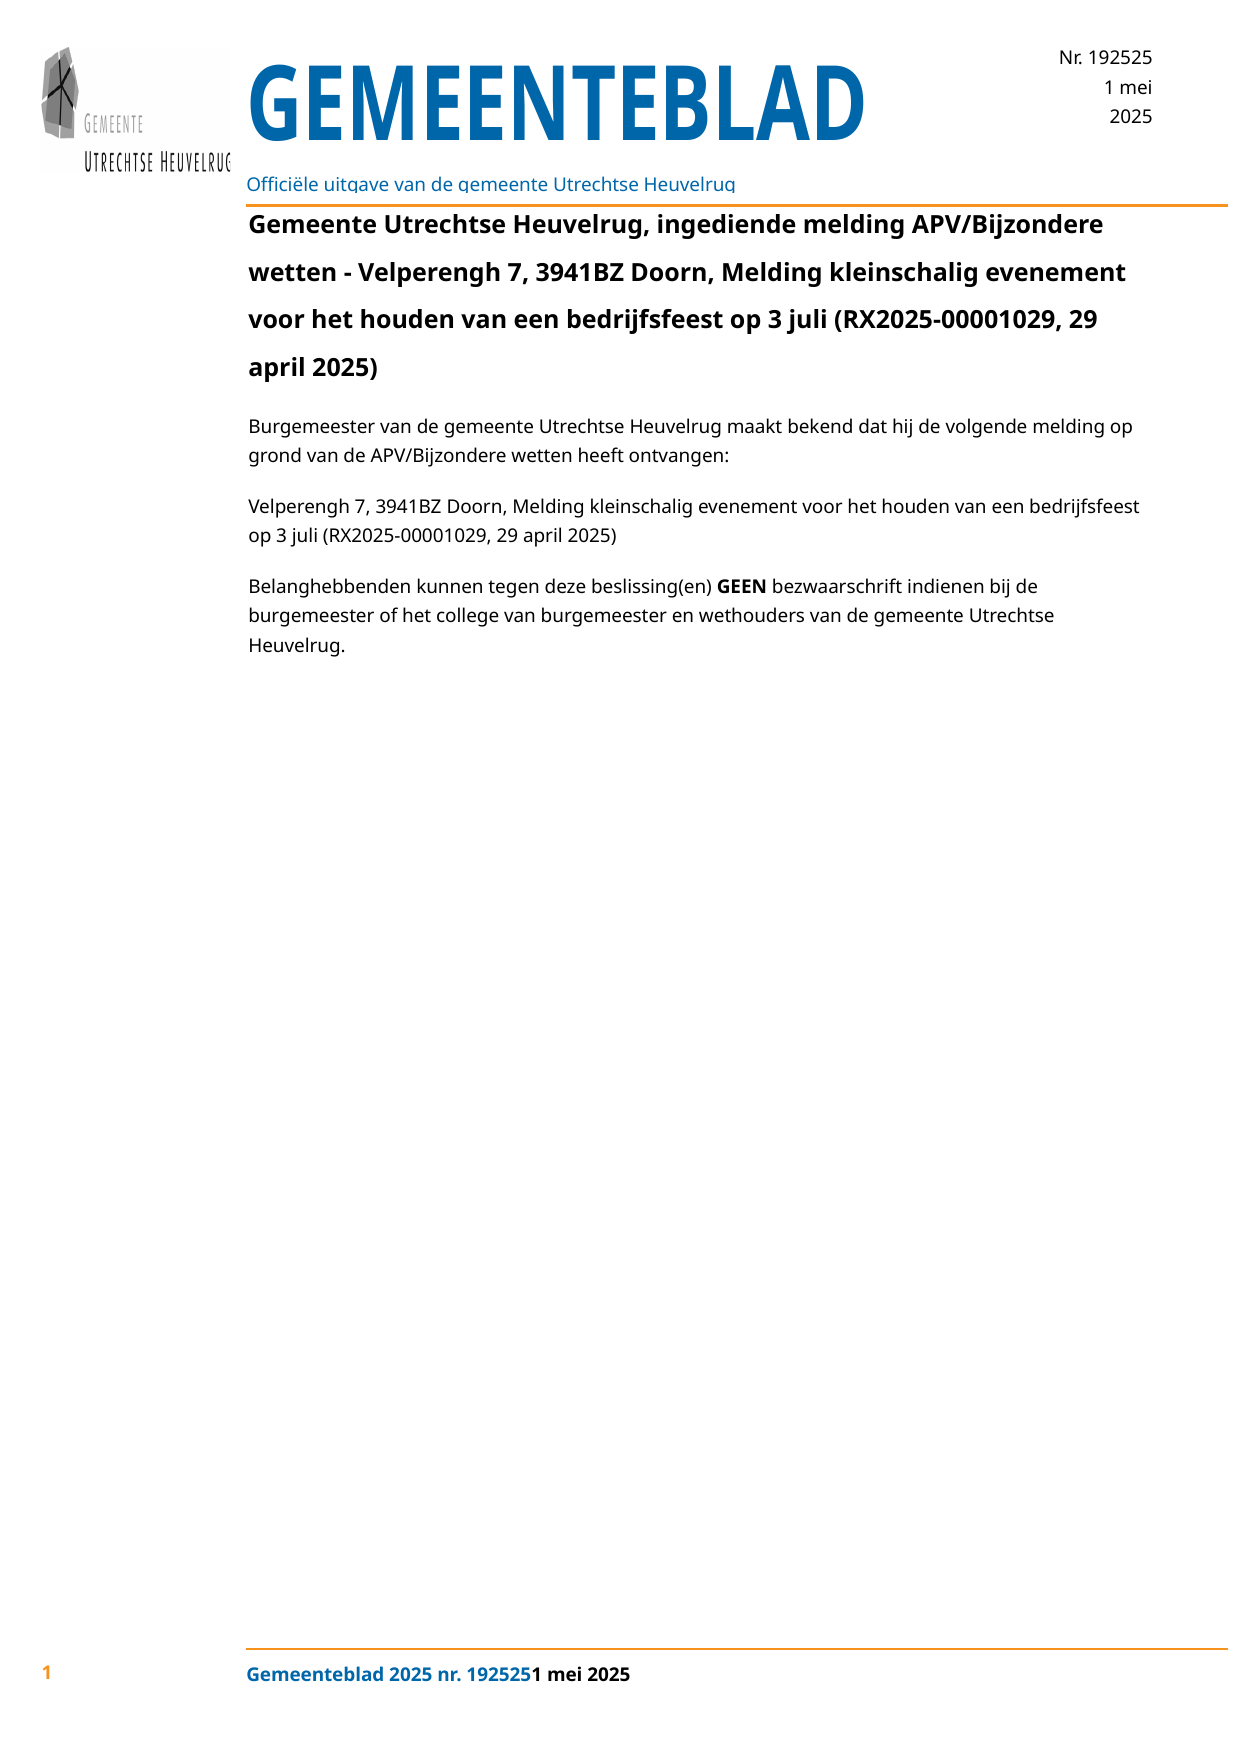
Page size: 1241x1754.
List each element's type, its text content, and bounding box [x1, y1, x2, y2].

picture [41, 47, 231, 172]
text Velperengh 7, 3941BZ Doorn, Melding kleinschalig evenement voor het houden van een bedrijfsfeest op 3 juli (RX2025-00001029, 29 april 2025) [248, 493, 1152, 548]
text Burgemeester van de gemeente Utrechtse Heuvelrug maakt bekend dat hij de volgende melding op grond van de APV/Bijzondere wetten heeft ontvangen: [248, 413, 1152, 468]
text Gemeente Utrechtse Heuvelrug, ingediende melding APV/Bijzondere wetten - Velperengh 7, 3941BZ Doorn, Melding kleinschalig evenement voor het houden van een bedrijfsfeest op 3 juli (RX2025-00001029, 29 april 2025) [248, 207, 1152, 384]
text Belanghebbenden kunnen tegen deze beslissing(en) GEEN bezwaarschrift indienen bij de burgemeester of het college van burgemeester en wethouders van de gemeente Utrechtse Heuvelrug. [248, 573, 1152, 658]
